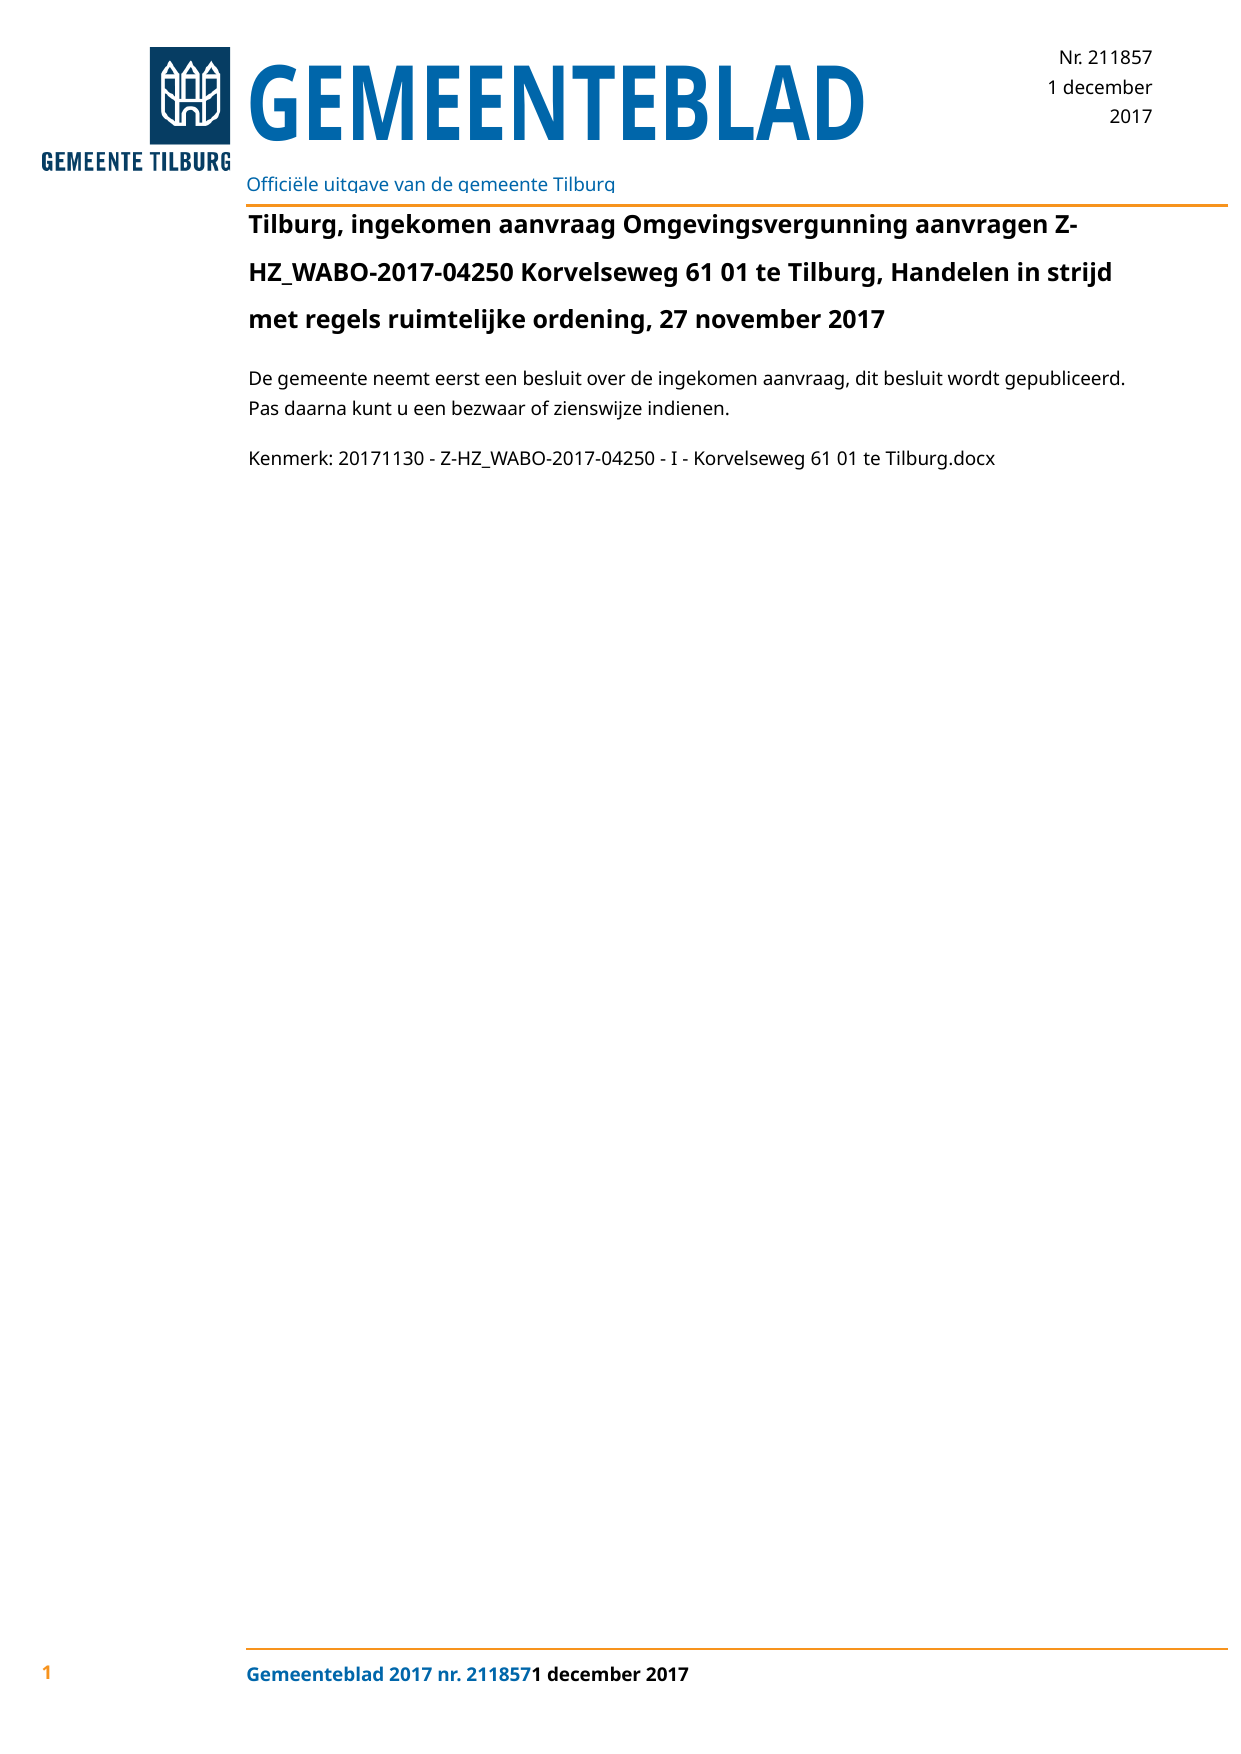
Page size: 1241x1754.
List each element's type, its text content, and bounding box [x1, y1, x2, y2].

picture [41, 47, 231, 172]
text Tilburg, ingekomen aanvraag Omgevingsvergunning aanvragen Z-HZ_WABO-2017-04250 Korvelseweg 61 01 te Tilburg, Handelen in strijd met regels ruimtelijke ordening, 27 november 2017 [248, 207, 1152, 336]
text Kenmerk: 20171130 - Z-HZ_WABO-2017-04250 - I - Korvelseweg 61 01 te Tilburg.docx [248, 446, 1152, 471]
text De gemeente neemt eerst een besluit over de ingekomen aanvraag, dit besluit wordt gepubliceerd. Pas daarna kunt u een bezwaar of zienswijze indienen. [248, 366, 1152, 421]
